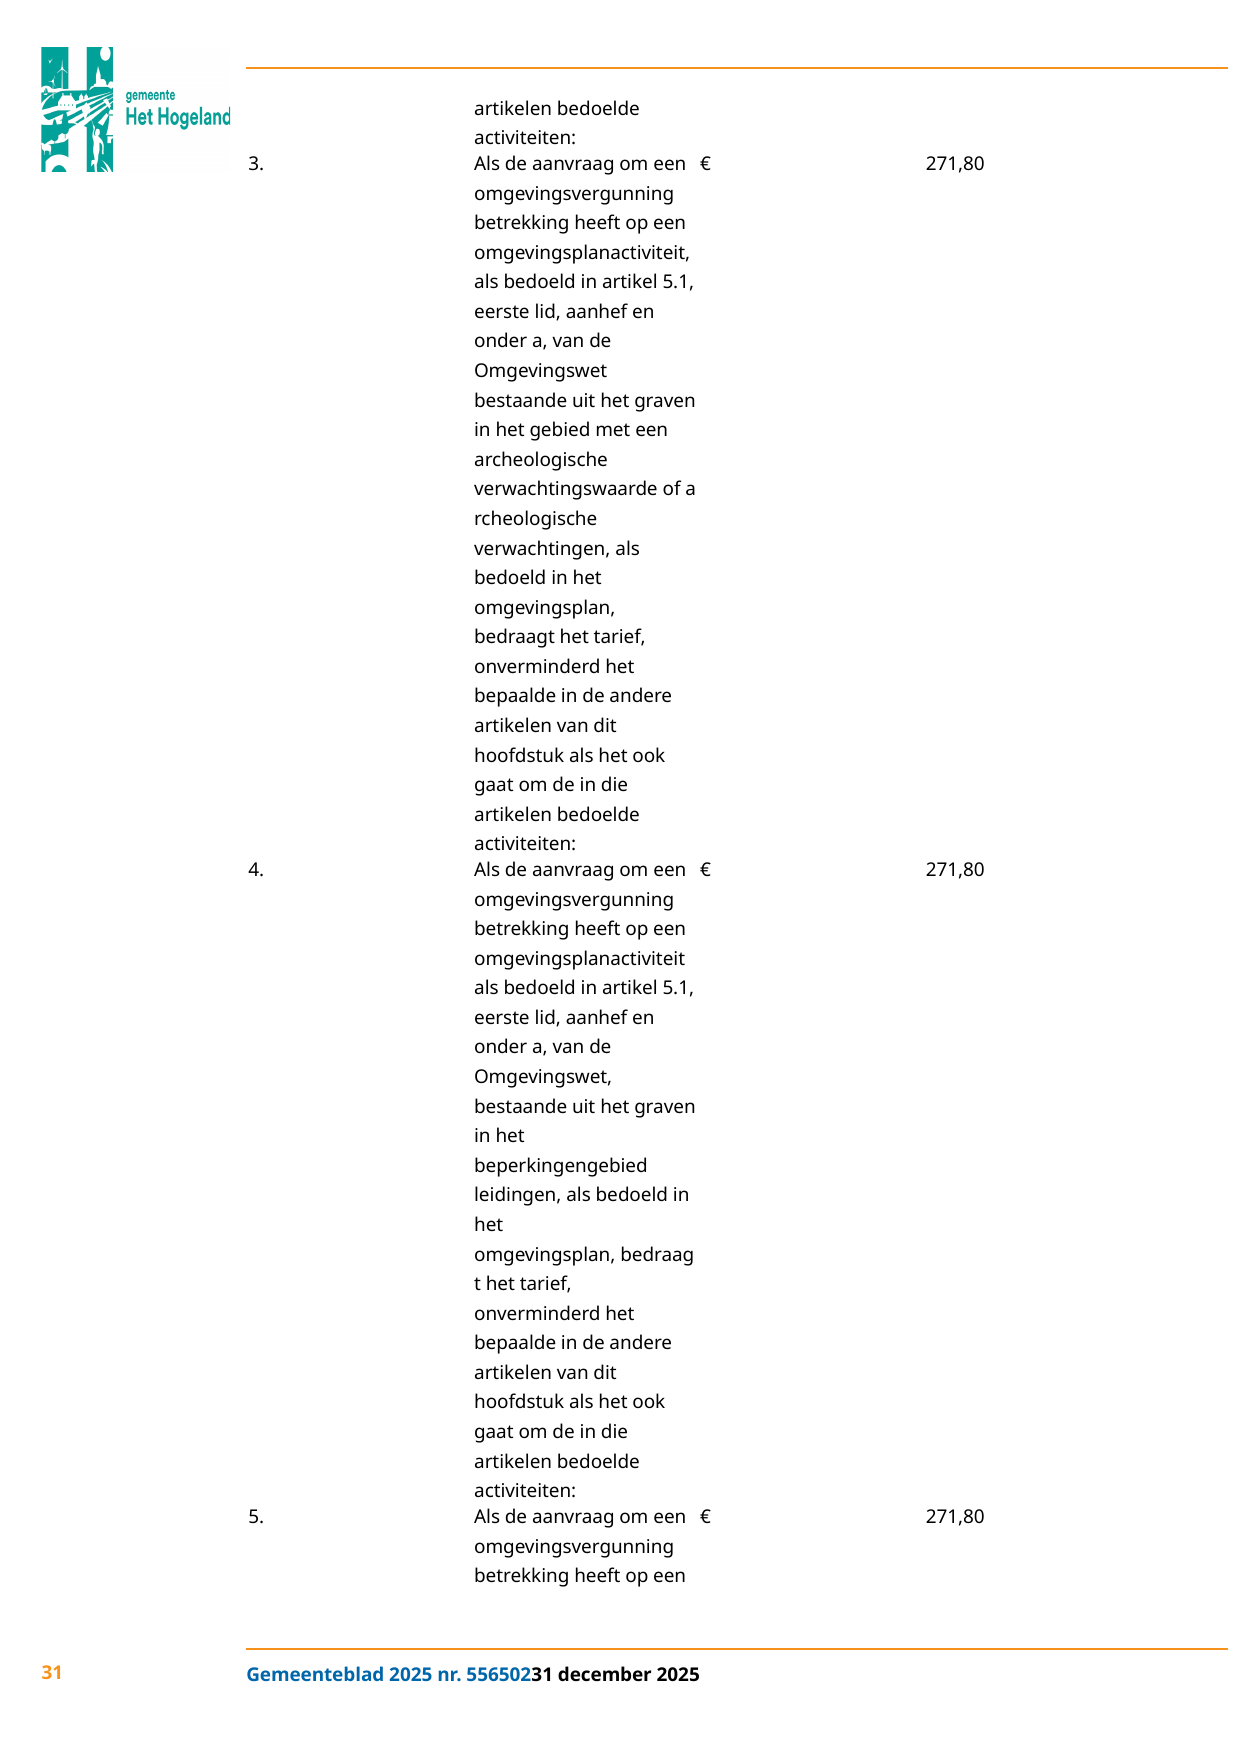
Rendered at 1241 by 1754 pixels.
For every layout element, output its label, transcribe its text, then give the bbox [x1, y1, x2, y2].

table_cell [700, 95, 926, 150]
table_cell artikelen bedoelde activiteiten: [474, 95, 700, 150]
table_cell € [700, 1503, 926, 1588]
table_cell 3. [248, 150, 474, 856]
table_cell [248, 95, 474, 150]
table_cell € [700, 856, 926, 1503]
table_cell [926, 95, 1152, 150]
table_cell 5. [248, 1503, 474, 1588]
table_cell Als de aanvraag om een omgevingsvergunning betrekking heeft op een omgevingsplanactiviteit als bedoeld in artikel 5.1, eerste lid, aanhef en onder a, van de Omgevingswet, bestaande uit het graven in het beperkingengebied leidingen, als bedoeld in het omgevingsplan, bedraagt het tarief, onverminderd het bepaalde in de andere artikelen van dit hoofdstuk als het ook gaat om de in die artikelen bedoelde activiteiten: [474, 856, 700, 1503]
table_cell € [700, 150, 926, 856]
table_cell 271,80 [926, 1503, 1152, 1588]
table_cell Als de aanvraag om een omgevingsvergunning betrekking heeft op een [474, 1503, 700, 1588]
table_cell 4. [248, 856, 474, 1503]
table_cell 271,80 [926, 856, 1152, 1503]
table_cell Als de aanvraag om een omgevingsvergunning betrekking heeft op een omgevingsplanactiviteit, als bedoeld in artikel 5.1, eerste lid, aanhef en onder a, van de Omgevingswet bestaande uit het graven in het gebied met een archeologische verwachtingswaarde of archeologische verwachtingen, als bedoeld in het omgevingsplan, bedraagt het tarief, onverminderd het bepaalde in de andere artikelen van dit hoofdstuk als het ook gaat om de in die artikelen bedoelde activiteiten: [474, 150, 700, 856]
picture [41, 47, 231, 172]
table_cell 271,80 [926, 150, 1152, 856]
